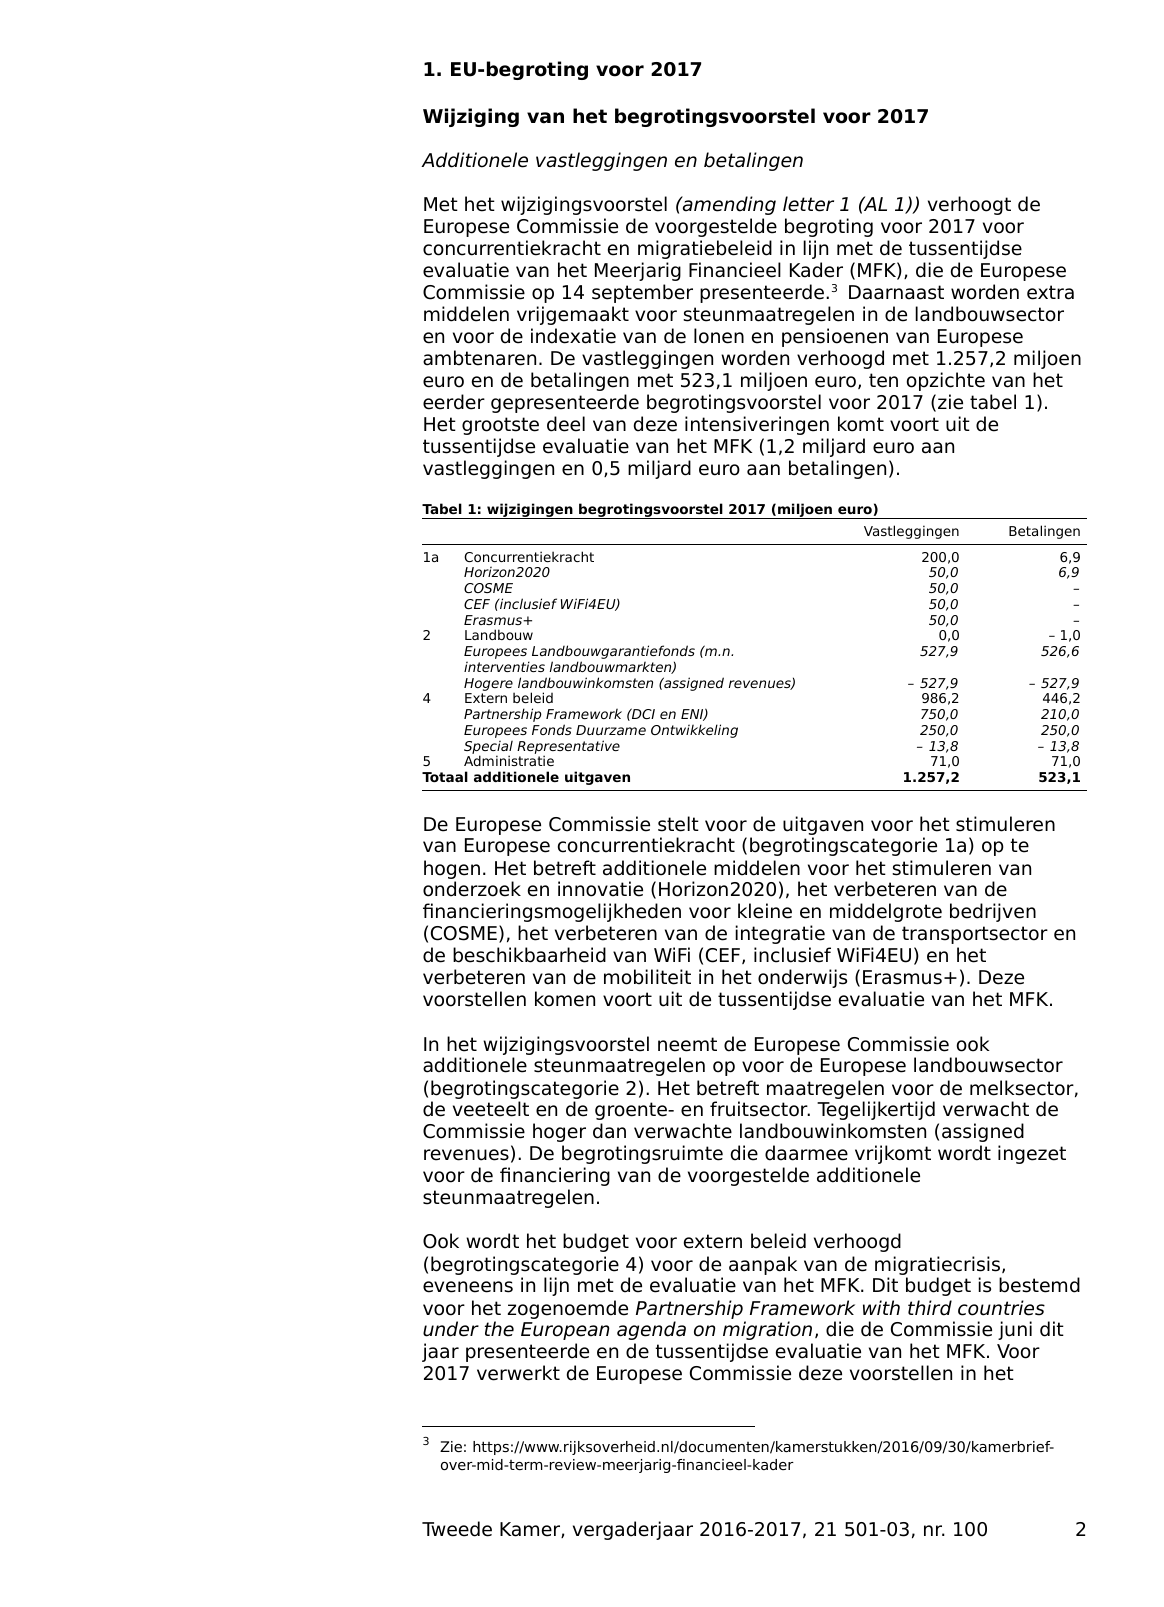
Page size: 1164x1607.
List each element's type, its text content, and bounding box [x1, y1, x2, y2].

table_cell – [966, 613, 1087, 628]
table_cell 6,9 [966, 545, 1087, 565]
table_cell 446,2 [966, 691, 1087, 707]
text Met het wijzigingsvoorstel (amending letter 1 (AL 1)) verhoogt de Europese Commissie de voorgestelde begroting voor 2017 voor concurrentiekracht en migratiebeleid in lijn met de tussentijdse evaluatie van het Meerjarig Financieel Kader (MFK), die de Europese Commissie op 14 september presenteerde. Daarnaast worden extra middelen vrijgemaakt voor steunmaatregelen in de landbouwsector en voor de indexatie van de lonen en pensioenen van Europese ambtenaren. De vastleggingen worden verhoogd met 1.257,2 miljoen euro en de betalingen met 523,1 miljoen euro, ten opzichte van het eerder gepresenteerde begrotingsvoorstel voor 2017 (zie tabel 1). Het grootste deel van deze intensiveringen komt voort uit de tussentijdse evaluatie van het MFK (1,2 miljard euro aan vastleggingen en 0,5 miljard euro aan betalingen). [422, 194, 1087, 480]
table_cell – 1,0 [966, 628, 1087, 644]
table_cell Hogere landbouwinkomsten (assigned revenues) [458, 675, 821, 691]
table_cell 986,2 [821, 691, 966, 707]
table_cell 5 [422, 754, 458, 770]
table_cell [422, 675, 458, 691]
table_cell – [966, 597, 1087, 612]
table_cell Landbouw [458, 628, 821, 644]
table_cell Partnership Framework (DCI en ENI) [458, 707, 821, 723]
table_cell Europees Landbouwgarantiefonds (m.n. interventies landbouwmarkten) [458, 644, 821, 675]
table_cell Concurrentiekracht [458, 545, 821, 565]
table_cell 50,0 [821, 597, 966, 612]
table_cell [422, 565, 458, 581]
table_cell 50,0 [821, 581, 966, 597]
subtitle Wijziging van het begrotingsvoorstel voor 2017 [422, 106, 1087, 128]
table_cell 200,0 [821, 545, 966, 565]
table_cell COSME [458, 581, 821, 597]
table_cell Extern beleid [458, 691, 821, 707]
table_cell 0,0 [821, 628, 966, 644]
table_cell [422, 738, 458, 754]
table_cell – 13,8 [821, 738, 966, 754]
table_cell [422, 613, 458, 628]
table_cell 50,0 [821, 565, 966, 581]
subtitle 1. EU-begroting voor 2017 [422, 59, 1087, 81]
table_cell 2 [422, 628, 458, 644]
table_cell – [966, 581, 1087, 597]
table_cell 750,0 [821, 707, 966, 723]
table_cell 71,0 [966, 754, 1087, 770]
table_cell 1.257,2 [821, 770, 966, 790]
table_cell Administratie [458, 754, 821, 770]
table_cell – 527,9 [966, 675, 1087, 691]
table_cell 526,6 [966, 644, 1087, 675]
table_cell [422, 519, 821, 544]
table_cell 71,0 [821, 754, 966, 770]
table_cell Betalingen [966, 519, 1087, 544]
table_cell Europees Fonds Duurzame Ontwikkeling [458, 723, 821, 738]
subtitle Additionele vastleggingen en betalingen [422, 150, 1087, 172]
table_header Tabel 1: wijzigingen begrotingsvoorstel 2017 (miljoen euro) [422, 502, 1087, 518]
table_cell 250,0 [966, 723, 1087, 738]
table_cell 1a [422, 545, 458, 565]
table_cell Vastleggingen [821, 519, 966, 544]
text Zie: https://www.rijksoverheid.nl/documenten/kamerstukken/2016/09/30/kamerbrief-over-mid-term-review-meerjarig-financieel-kader [422, 1435, 1087, 1474]
table_cell 6,9 [966, 565, 1087, 581]
table_cell [422, 723, 458, 738]
text Ook wordt het budget voor extern beleid verhoogd (begrotingscategorie 4) voor de aanpak van de migratiecrisis, eveneens in lijn met de evaluatie van het MFK. Dit budget is bestemd voor het zogenoemde Partnership Framework with third countries under the European agenda on migration, die de Commissie juni dit jaar presenteerde en de tussentijdse evaluatie van het MFK. Voor 2017 verwerkt de Europese Commissie deze voorstellen in het [422, 1231, 1087, 1385]
table_cell Horizon2020 [458, 565, 821, 581]
table_cell 527,9 [821, 644, 966, 675]
table_cell [422, 581, 458, 597]
table_cell Erasmus+ [458, 613, 821, 628]
table_cell 50,0 [821, 613, 966, 628]
table_cell Totaal additionele uitgaven [422, 770, 821, 790]
table_cell – 527,9 [821, 675, 966, 691]
table_cell – 13,8 [966, 738, 1087, 754]
table_cell 250,0 [821, 723, 966, 738]
table_cell CEF (inclusief WiFi4EU) [458, 597, 821, 612]
table_cell [422, 644, 458, 675]
table_cell Special Representative [458, 738, 821, 754]
table_cell 210,0 [966, 707, 1087, 723]
table_cell [422, 707, 458, 723]
text De Europese Commissie stelt voor de uitgaven voor het stimuleren van Europese concurrentiekracht (begrotingscategorie 1a) op te hogen. Het betreft additionele middelen voor het stimuleren van onderzoek en innovatie (Horizon2020), het verbeteren van de financieringsmogelijkheden voor kleine en middelgrote bedrijven (COSME), het verbeteren van de integratie van de transportsector en de beschikbaarheid van WiFi (CEF, inclusief WiFi4EU) en het verbeteren van de mobiliteit in het onderwijs (Erasmus+). Deze voorstellen komen voort uit de tussentijdse evaluatie van het MFK. [422, 813, 1087, 1011]
table_cell 523,1 [966, 770, 1087, 790]
table_cell [422, 597, 458, 612]
table_cell 4 [422, 691, 458, 707]
text In het wijzigingsvoorstel neemt de Europese Commissie ook additionele steunmaatregelen op voor de Europese landbouwsector (begrotingscategorie 2). Het betreft maatregelen voor de melksector, de veeteelt en de groente- en fruitsector. Tegelijkertijd verwacht de Commissie hoger dan verwachte landbouwinkomsten (assigned revenues). De begrotingsruimte die daarmee vrijkomt wordt ingezet voor de financiering van de voorgestelde additionele steunmaatregelen. [422, 1033, 1087, 1209]
